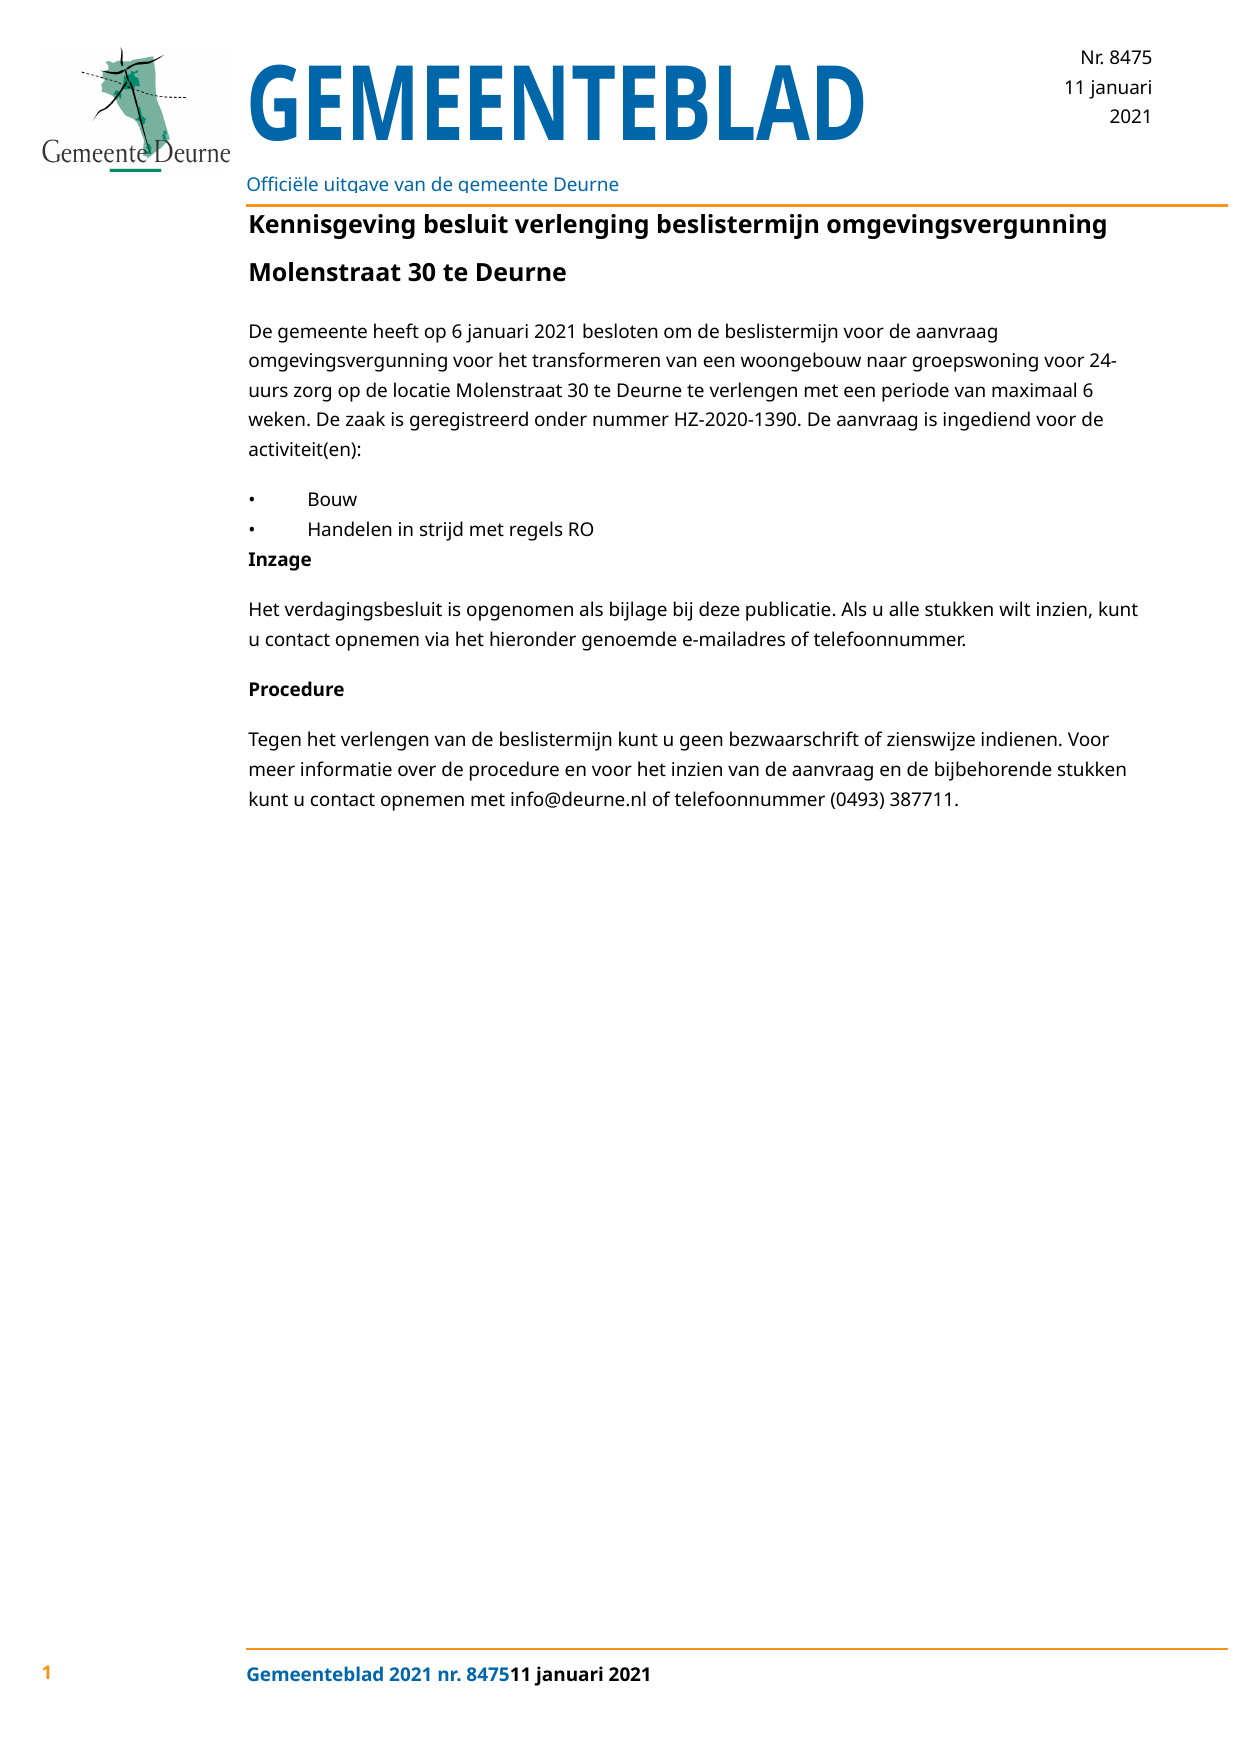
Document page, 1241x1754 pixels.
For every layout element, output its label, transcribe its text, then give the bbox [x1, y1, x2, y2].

list Handelen in strijd met regels RO [248, 516, 1152, 542]
text Het verdagingsbesluit is opgenomen als bijlage bij deze publicatie. Als u alle stukken wilt inzien, kunt u contact opnemen via het hieronder genoemde e-mailadres of telefoonnummer. [248, 596, 1152, 652]
text Procedure [248, 676, 1152, 702]
text Kennisgeving besluit verlenging beslistermijn omgevingsvergunning Molenstraat 30 te Deurne [248, 207, 1152, 288]
picture [41, 47, 231, 172]
list Bouw [248, 487, 1152, 512]
text De gemeente heeft op 6 januari 2021 besloten om de beslistermijn voor de aanvraag omgevingsvergunning voor het transformeren van een woongebouw naar groepswoning voor 24-uurs zorg op de locatie Molenstraat 30 te Deurne te verlengen met een periode van maximaal 6 weken. De zaak is geregistreerd onder nummer HZ-2020-1390. De aanvraag is ingediend voor de activiteit(en): [248, 318, 1152, 462]
text Tegen het verlengen van de beslistermijn kunt u geen bezwaarschrift of zienswijze indienen. Voor meer informatie over de procedure en voor het inzien van de aanvraag en de bijbehorende stukken kunt u contact opnemen met info@deurne.nl of telefoonnummer (0493) 387711. [248, 727, 1152, 812]
text Inzage [248, 546, 1152, 572]
